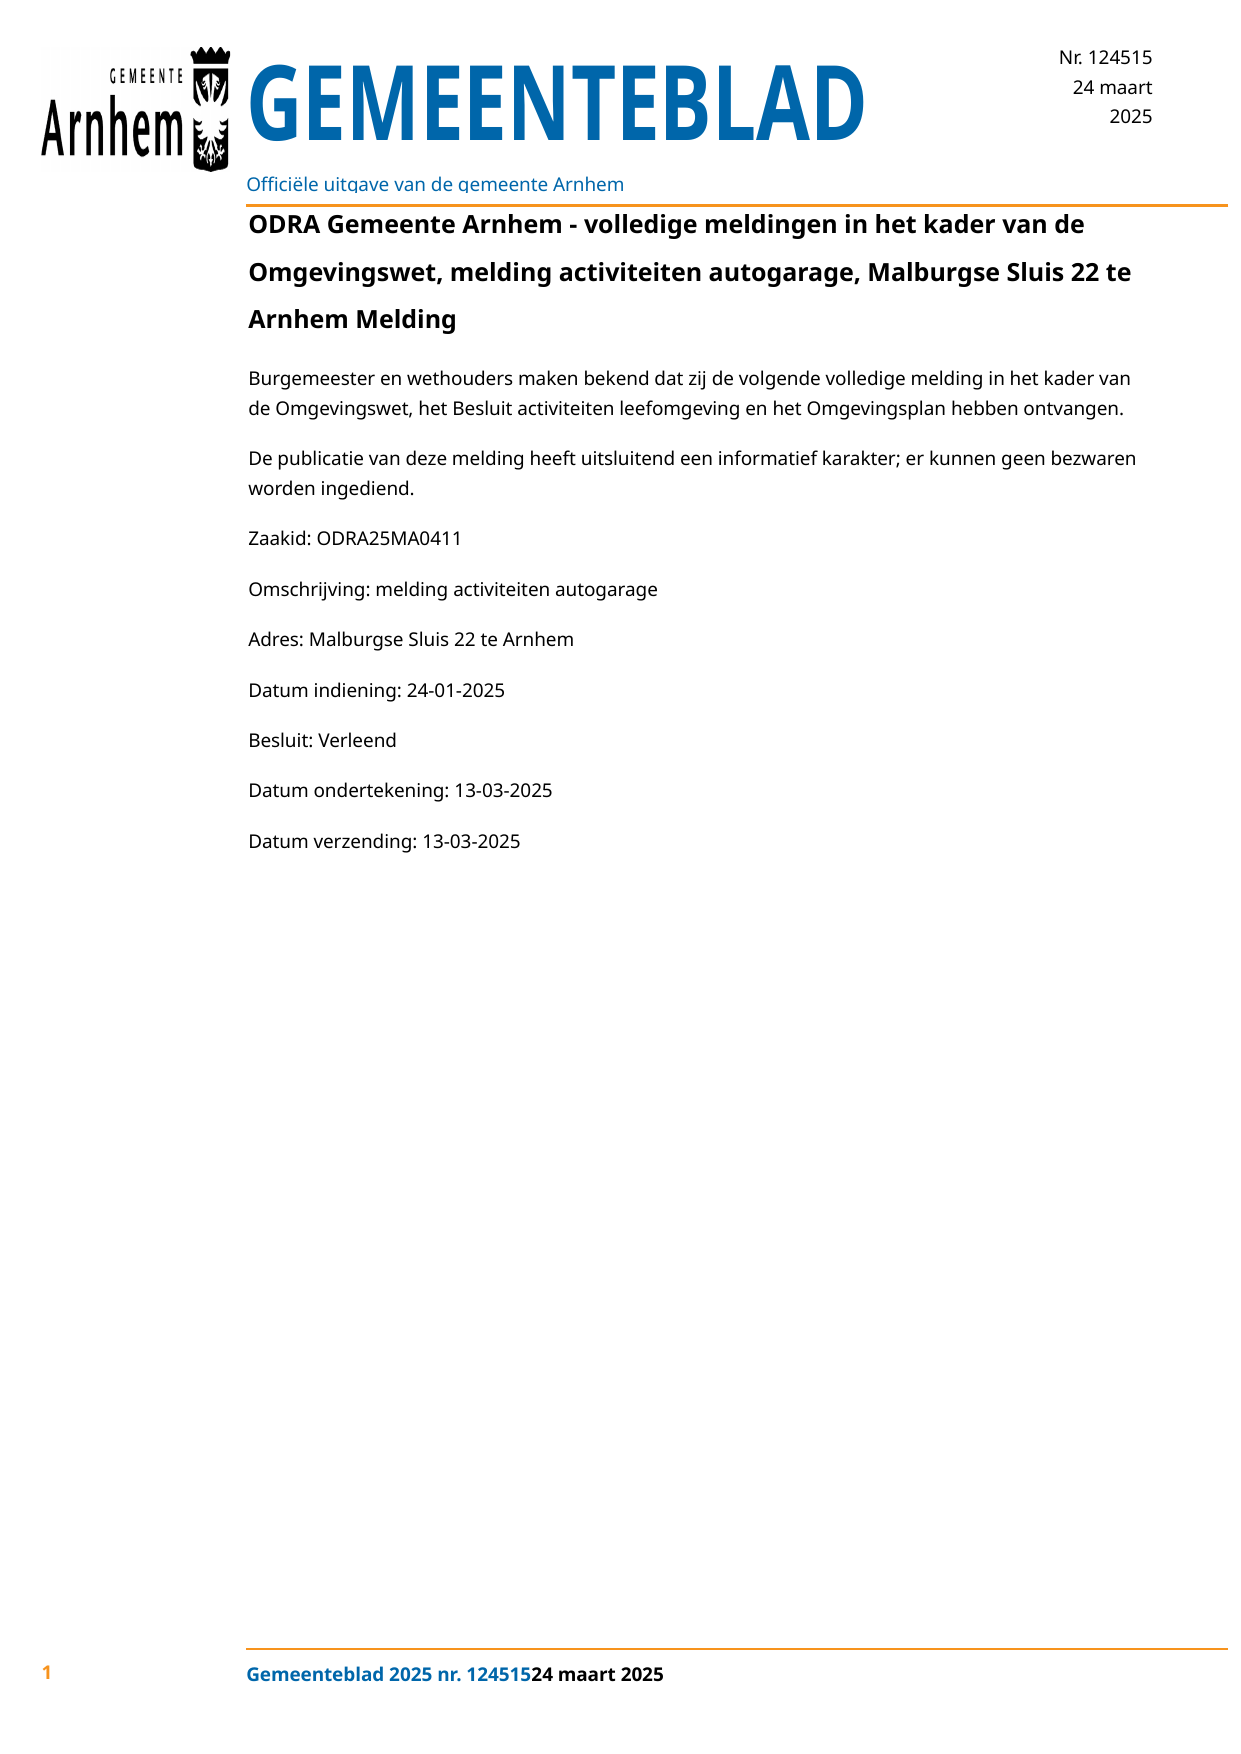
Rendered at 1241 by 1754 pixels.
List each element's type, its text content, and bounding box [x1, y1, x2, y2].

text Datum ondertekening: 13-03-2025 [248, 778, 1152, 803]
text Burgemeester en wethouders maken bekend dat zij de volgende volledige melding in het kader van de Omgevingswet, het Besluit activiteiten leefomgeving en het Omgevingsplan hebben ontvangen. [248, 366, 1152, 421]
text Besluit: Verleend [248, 727, 1152, 753]
text Datum indiening: 24-01-2025 [248, 677, 1152, 702]
text De publicatie van deze melding heeft uitsluitend een informatief karakter; er kunnen geen bezwaren worden ingediend. [248, 446, 1152, 501]
text Adres: Malburgse Sluis 22 te Arnhem [248, 626, 1152, 652]
text Omschrijving: melding activiteiten autogarage [248, 576, 1152, 602]
text Zaakid: ODRA25MA0411 [248, 526, 1152, 551]
picture [41, 47, 231, 172]
text ODRA Gemeente Arnhem - volledige meldingen in het kader van de Omgevingswet, melding activiteiten autogarage, Malburgse Sluis 22 te Arnhem Melding [248, 207, 1152, 336]
text Datum verzending: 13-03-2025 [248, 828, 1152, 854]
